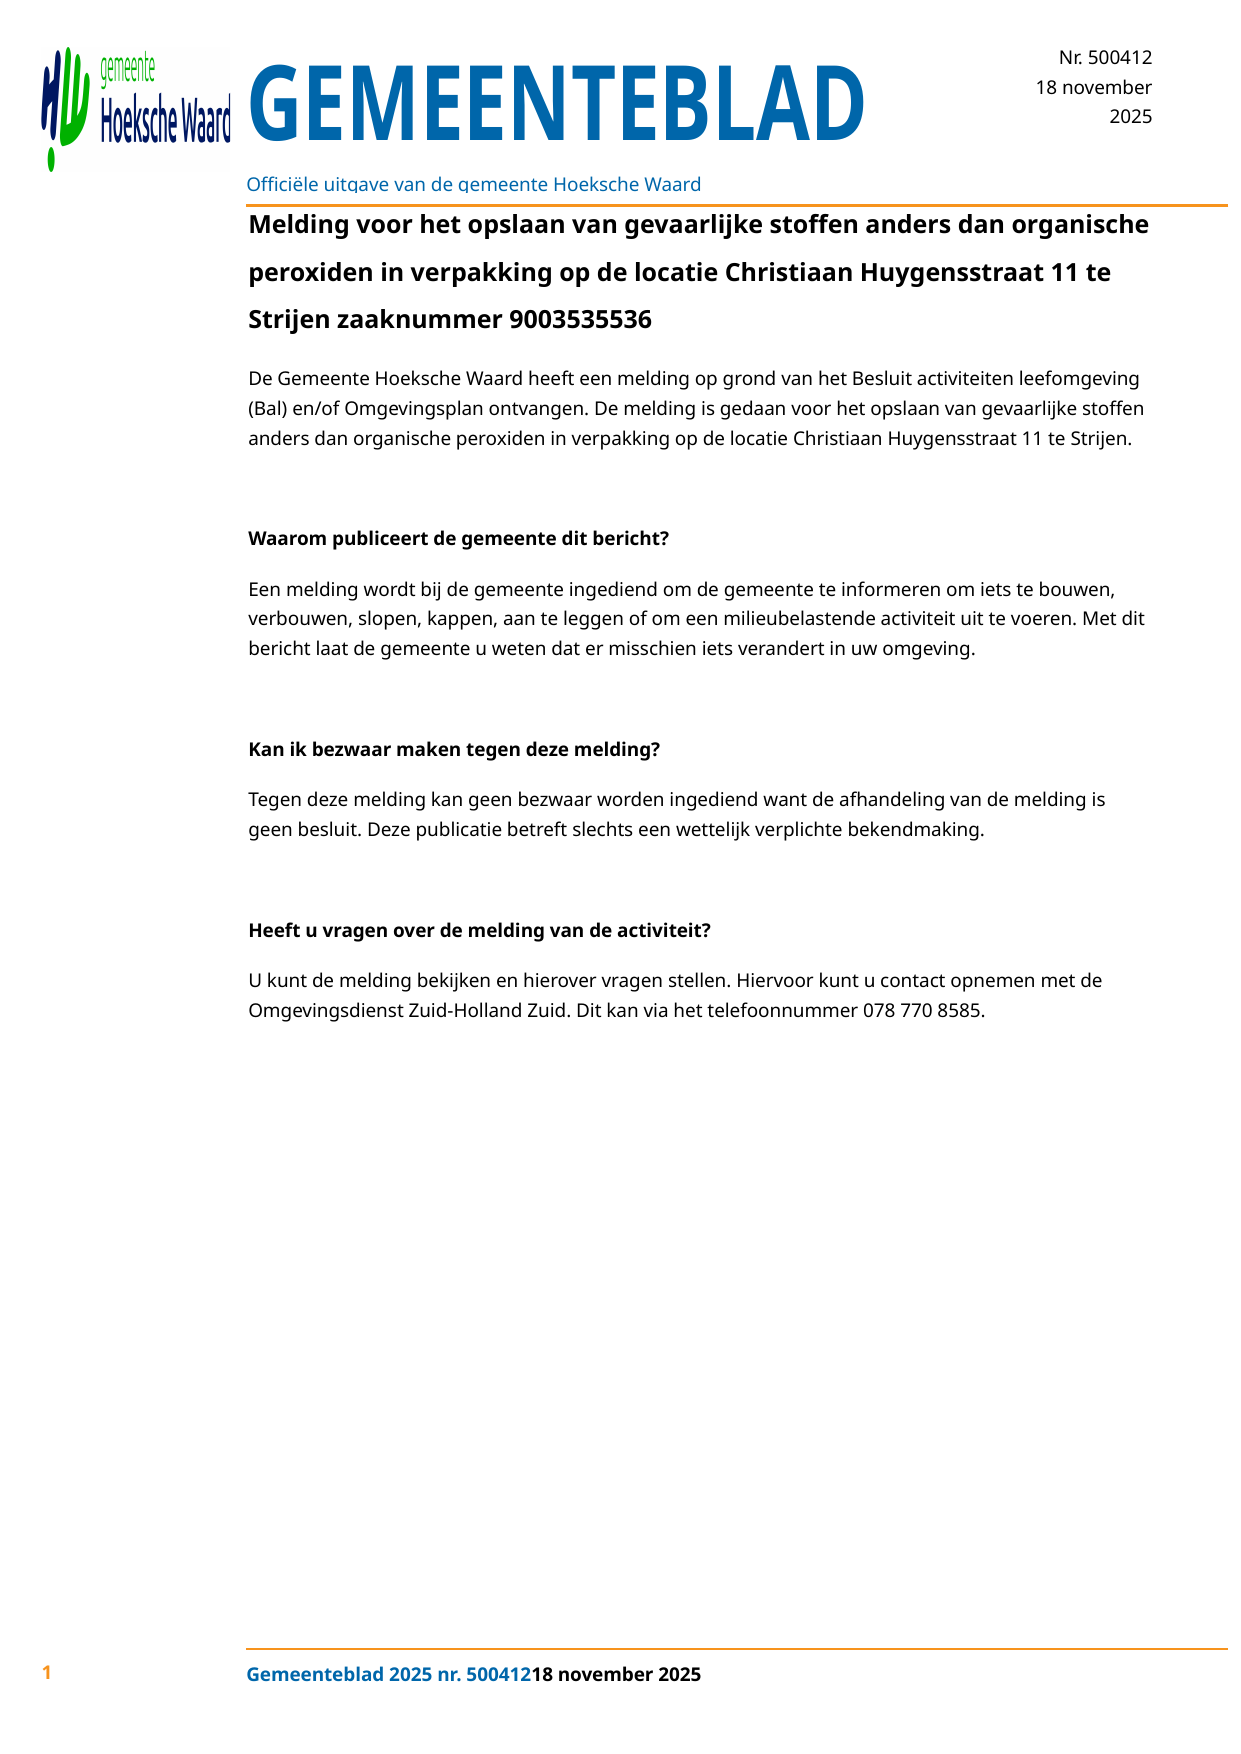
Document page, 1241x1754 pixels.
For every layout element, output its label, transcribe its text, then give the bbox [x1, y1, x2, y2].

text Kan ik bezwaar maken tegen deze melding? [248, 736, 1152, 762]
text Tegen deze melding kan geen bezwaar worden ingediend want de afhandeling van de melding is geen besluit. Deze publicatie betreft slechts een wettelijk verplichte bekendmaking. [248, 786, 1152, 842]
text De Gemeente Hoeksche Waard heeft een melding op grond van het Besluit activiteiten leefomgeving (Bal) en/of Omgevingsplan ontvangen. De melding is gedaan voor het opslaan van gevaarlijke stoffen anders dan organische peroxiden in verpakking op de locatie Christiaan Huygensstraat 11 te Strijen. [248, 366, 1152, 450]
text Heeft u vragen over de melding van de activiteit? [248, 917, 1152, 942]
picture [41, 47, 231, 172]
text Waarom publiceert de gemeente dit bericht? [248, 526, 1152, 551]
text Melding voor het opslaan van gevaarlijke stoffen anders dan organische peroxiden in verpakking op de locatie Christiaan Huygensstraat 11 te Strijen zaaknummer 9003535536 [248, 207, 1152, 336]
text U kunt de melding bekijken en hierover vragen stellen. Hiervoor kunt u contact opnemen met de Omgevingsdienst Zuid-Holland Zuid. Dit kan via het telefoonnummer 078 770 8585. [248, 967, 1152, 1022]
text Een melding wordt bij de gemeente ingediend om de gemeente te informeren om iets te bouwen, verbouwen, slopen, kappen, aan te leggen of om een milieubelastende activiteit uit te voeren. Met dit bericht laat de gemeente u weten dat er misschien iets verandert in uw omgeving. [248, 576, 1152, 661]
